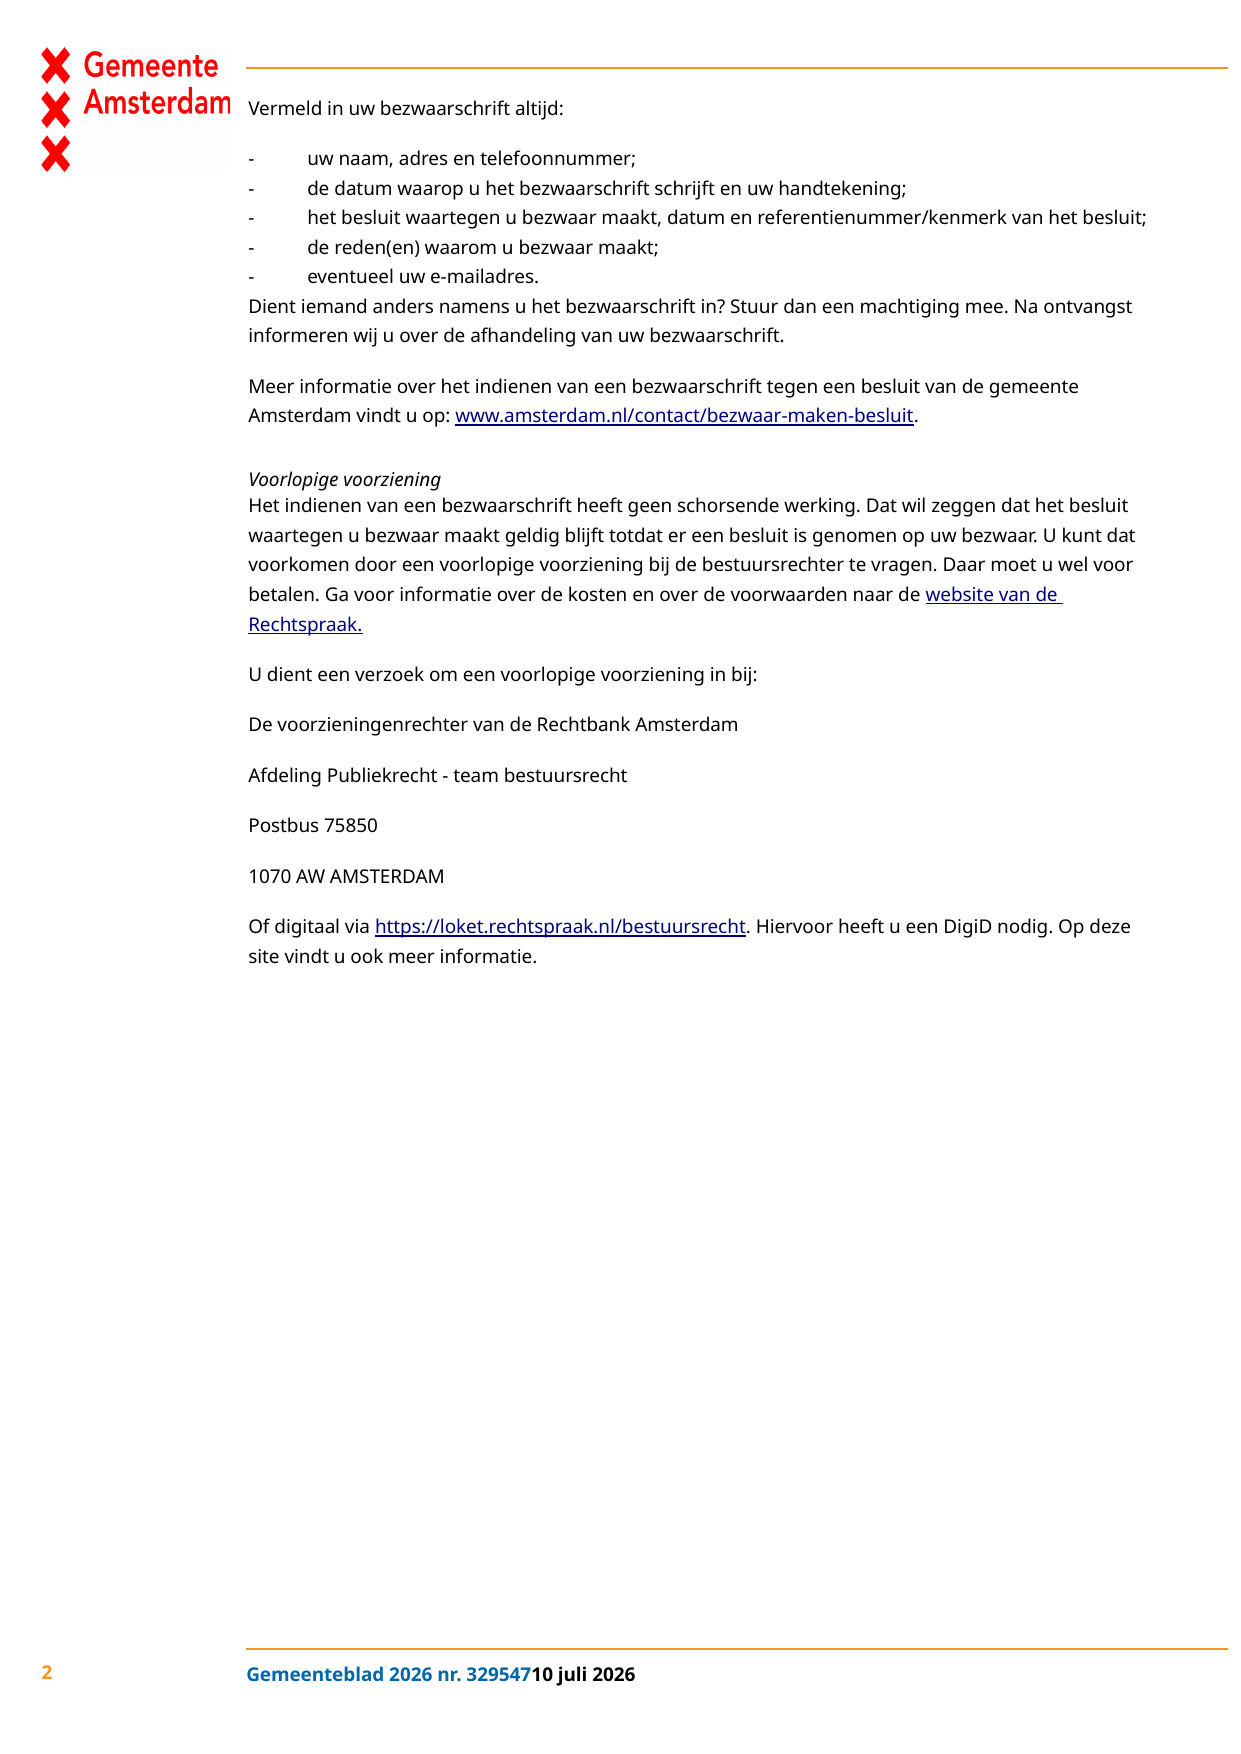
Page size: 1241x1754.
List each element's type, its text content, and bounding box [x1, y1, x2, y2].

text Postbus 75850 [248, 812, 1152, 838]
text 1070 AW AMSTERDAM [248, 863, 1152, 888]
text Of digitaal via https://loket.rechtspraak.nl/bestuursrecht. Hiervoor heeft u een DigiD nodig. Op deze site vindt u ook meer informatie. [248, 913, 1152, 968]
list de reden(en) waarom u bezwaar maakt; [248, 234, 1152, 260]
text Afdeling Publiekrecht - team bestuursrecht [248, 762, 1152, 788]
list de datum waarop u het bezwaarschrift schrijft en uw handtekening; [248, 175, 1152, 201]
text De voorzieningenrechter van de Rechtbank Amsterdam [248, 712, 1152, 737]
text Vermeld in uw bezwaarschrift altijd: [248, 95, 1152, 121]
picture [41, 47, 231, 172]
text Dient iemand anders namens u het bezwaarschrift in? Stuur dan een machtiging mee. Na ontvangst informeren wij u over de afhandeling van uw bezwaarschrift. [248, 293, 1152, 348]
list eventueel uw e-mailadres. [248, 263, 1152, 289]
text Meer informatie over het indienen van een bezwaarschrift tegen een besluit van de gemeente Amsterdam vindt u op: www.amsterdam.nl/contact/bezwaar-maken-besluit. [248, 373, 1152, 428]
text Het indienen van een bezwaarschrift heeft geen schorsende werking. Dat wil zeggen dat het besluit waartegen u bezwaar maakt geldig blijft totdat er een besluit is genomen op uw bezwaar. U kunt dat voorkomen door een voorlopige voorziening bij de bestuursrechter te vragen. Daar moet u wel voor betalen. Ga voor informatie over de kosten en over de voorwaarden naar de website van de Rechtspraak. [248, 492, 1152, 636]
text Voorlopige voorziening [248, 467, 1152, 492]
text U dient een verzoek om een voorlopige voorziening in bij: [248, 661, 1152, 687]
list het besluit waartegen u bezwaar maakt, datum en referentienummer/kenmerk van het besluit; [248, 204, 1152, 230]
list uw naam, adres en telefoonnummer; [248, 145, 1152, 171]
